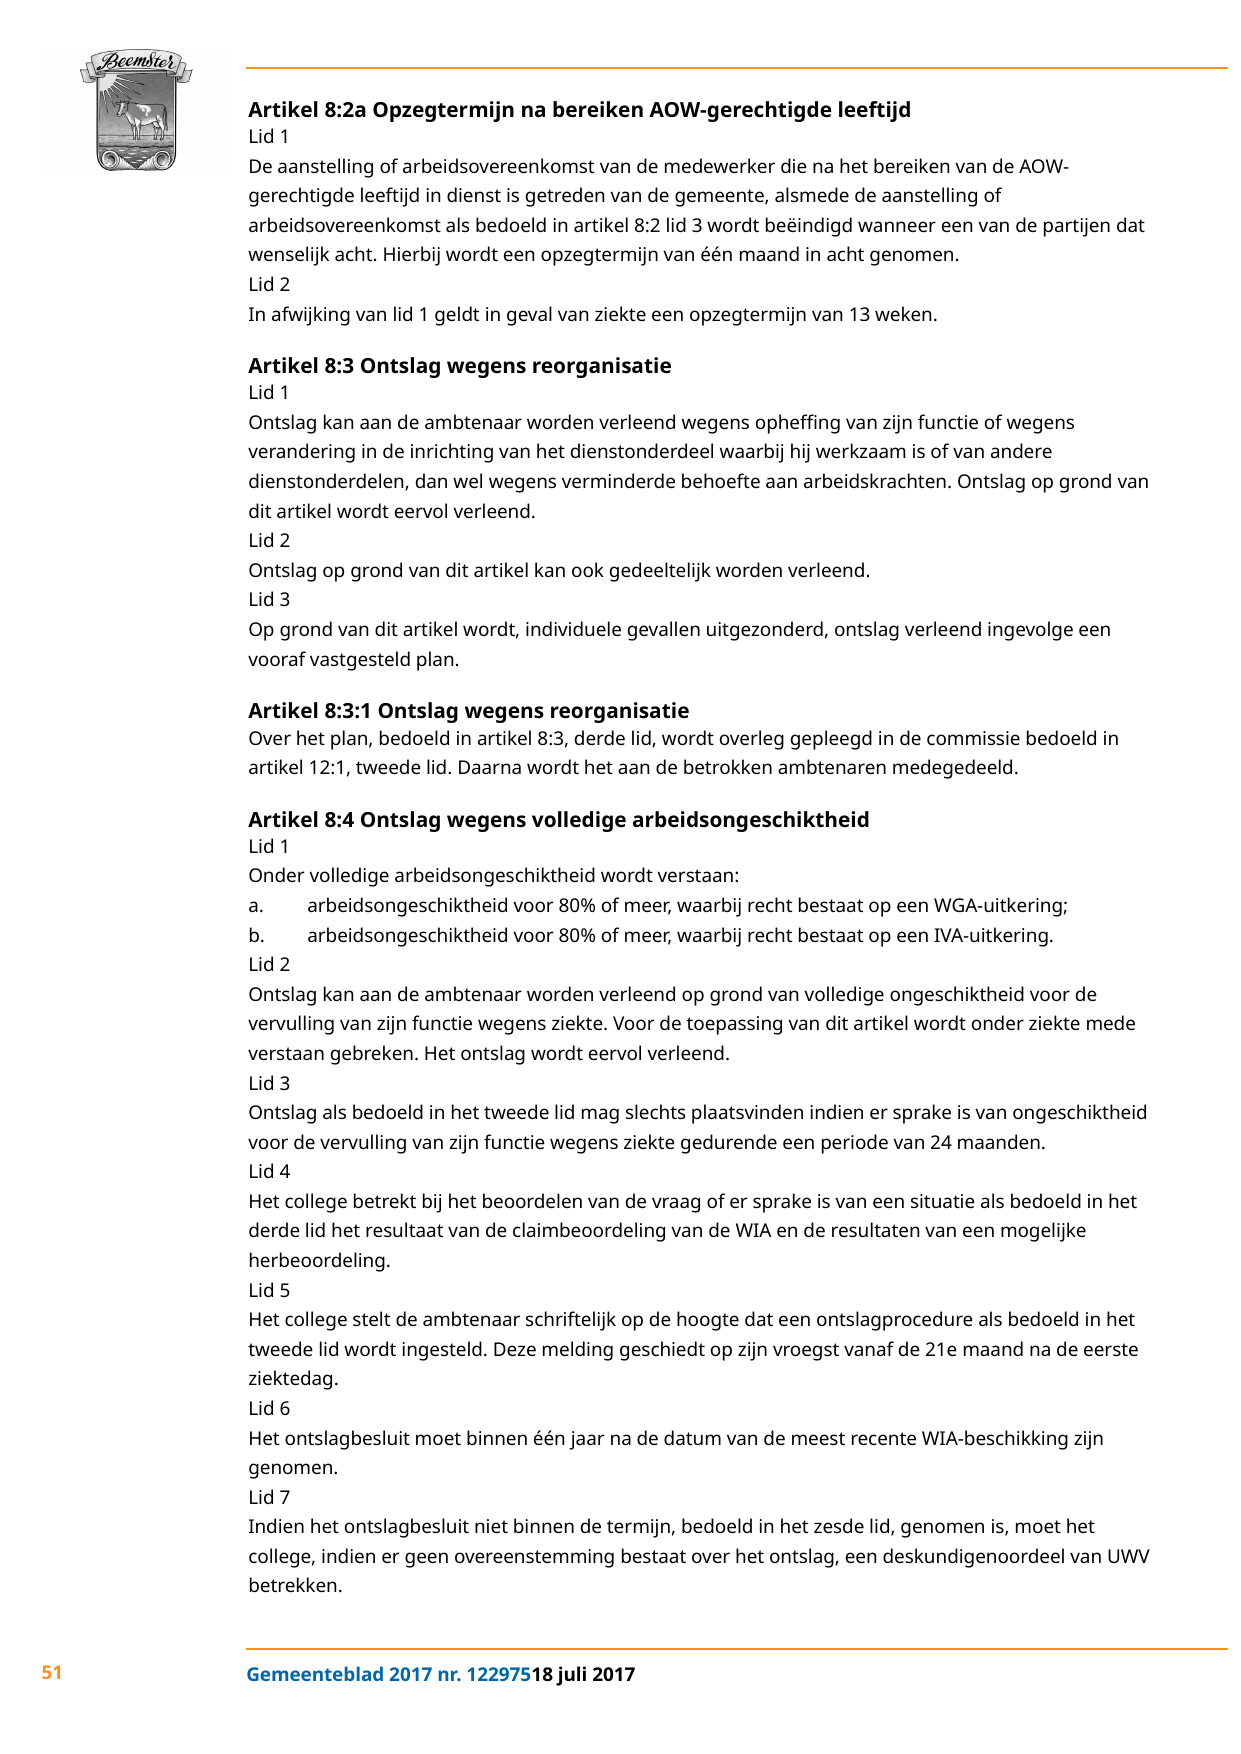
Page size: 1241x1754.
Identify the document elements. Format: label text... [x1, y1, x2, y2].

text Het college betrekt bij het beoordelen van de vraag of er sprake is van een situatie als bedoeld in het derde lid het resultaat van de claimbeoordeling van de WIA en de resultaten van een mogelijke herbeoordeling. [248, 1188, 1152, 1273]
text Het college stelt de ambtenaar schriftelijk op de hoogte dat een ontslagprocedure als bedoeld in het tweede lid wordt ingesteld. Deze melding geschiedt op zijn vroegst vanaf de 21e maand na de eerste ziektedag. [248, 1306, 1152, 1391]
list arbeidsongeschiktheid voor 80% of meer, waarbij recht bestaat op een WGA-uitkering; [248, 892, 1152, 918]
text Lid 2 [248, 951, 1152, 977]
text Lid 3 [248, 587, 1152, 612]
text Over het plan, bedoeld in artikel 8:3, derde lid, wordt overleg gepleegd in de commissie bedoeld in artikel 12:1, tweede lid. Daarna wordt het aan de betrokken ambtenaren medegedeeld. [248, 725, 1152, 780]
text Lid 1 [248, 833, 1152, 859]
text Ontslag kan aan de ambtenaar worden verleend wegens opheffing van zijn functie of wegens verandering in de inrichting van het dienstonderdeel waarbij hij werkzaam is of van andere dienstonderdelen, dan wel wegens verminderde behoefte aan arbeidskrachten. Ontslag op grond van dit artikel wordt eervol verleend. [248, 409, 1152, 524]
text Ontslag kan aan de ambtenaar worden verleend op grond van volledige ongeschiktheid voor de vervulling van zijn functie wegens ziekte. Voor de toepassing van dit artikel wordt onder ziekte mede verstaan gebreken. Het ontslag wordt eervol verleend. [248, 981, 1152, 1066]
text Artikel 8:3 Ontslag wegens reorganisatie [248, 351, 1152, 379]
text Het ontslagbesluit moet binnen één jaar na de datum van de meest recente WIA-beschikking zijn genomen. [248, 1425, 1152, 1480]
text Artikel 8:3:1 Ontslag wegens reorganisatie [248, 696, 1152, 725]
text Lid 2 [248, 271, 1152, 297]
text Op grond van dit artikel wordt, individuele gevallen uitgezonderd, ontslag verleend ingevolge een vooraf vastgesteld plan. [248, 616, 1152, 672]
text Ontslag op grond van dit artikel kan ook gedeeltelijk worden verleend. [248, 557, 1152, 583]
text Artikel 8:4 Ontslag wegens volledige arbeidsongeschiktheid [248, 805, 1152, 833]
text De aanstelling of arbeidsovereenkomst van de medewerker die na het bereiken van de AOW-gerechtigde leeftijd in dienst is getreden van de gemeente, alsmede de aanstelling of arbeidsovereenkomst als bedoeld in artikel 8:2 lid 3 wordt beëindigd wanneer een van de partijen dat wenselijk acht. Hierbij wordt een opzegtermijn van één maand in acht genomen. [248, 153, 1152, 267]
text Lid 3 [248, 1070, 1152, 1096]
text Lid 6 [248, 1395, 1152, 1421]
text Artikel 8:2a Opzegtermijn na bereiken AOW-gerechtigde leeftijd [248, 95, 1152, 123]
text Ontslag als bedoeld in het tweede lid mag slechts plaatsvinden indien er sprake is van ongeschiktheid voor de vervulling van zijn functie wegens ziekte gedurende een periode van 24 maanden. [248, 1099, 1152, 1155]
text Onder volledige arbeidsongeschiktheid wordt verstaan: [248, 863, 1152, 888]
text In afwijking van lid 1 geldt in geval van ziekte een opzegtermijn van 13 weken. [248, 301, 1152, 326]
text Indien het ontslagbesluit niet binnen de termijn, bedoeld in het zesde lid, genomen is, moet het college, indien er geen overeenstemming bestaat over het ontslag, een deskundigenoordeel van UWV betrekken. [248, 1513, 1152, 1598]
text Lid 2 [248, 527, 1152, 553]
text Lid 1 [248, 379, 1152, 405]
text Lid 7 [248, 1484, 1152, 1510]
picture [41, 47, 231, 172]
text Lid 1 [248, 123, 1152, 149]
text Lid 4 [248, 1158, 1152, 1184]
list arbeidsongeschiktheid voor 80% of meer, waarbij recht bestaat op een IVA-uitkering. [248, 922, 1152, 948]
text Lid 5 [248, 1277, 1152, 1303]
